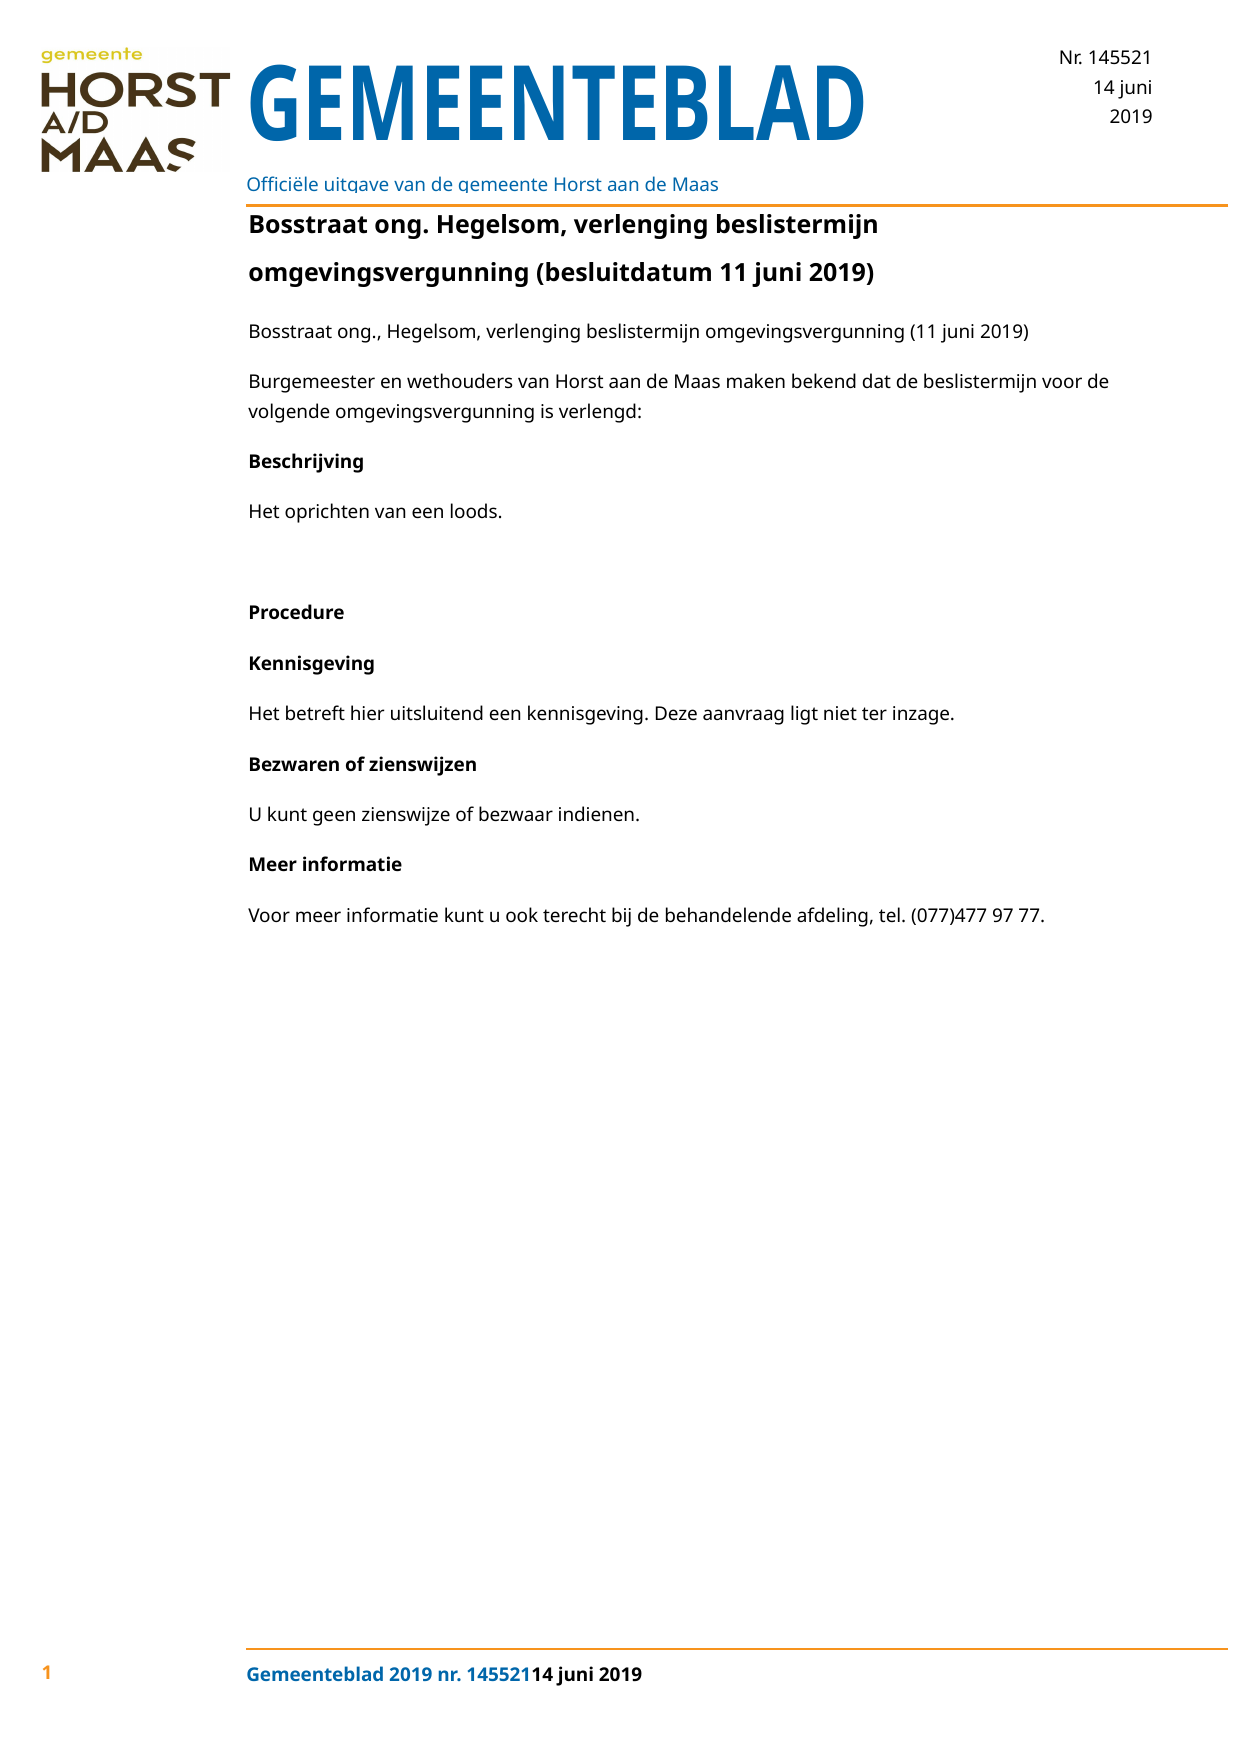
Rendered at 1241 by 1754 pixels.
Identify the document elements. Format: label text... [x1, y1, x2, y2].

text Voor meer informatie kunt u ook terecht bij de behandelende afdeling, tel. (077)477 97 77. [248, 902, 1152, 928]
picture [41, 47, 231, 172]
text Het betreft hier uitsluitend een kennisgeving. Deze aanvraag ligt niet ter inzage. [248, 700, 1152, 726]
text Het oprichten van een loods. [248, 499, 1152, 524]
text Bosstraat ong., Hegelsom, verlenging beslistermijn omgevingsvergunning (11 juni 2019) [248, 318, 1152, 344]
text U kunt geen zienswijze of bezwaar indienen. [248, 801, 1152, 827]
text Beschrijving [248, 448, 1152, 474]
text Bosstraat ong. Hegelsom, verlenging beslistermijn omgevingsvergunning (besluitdatum 11 juni 2019) [248, 207, 1152, 288]
text Kennisgeving [248, 650, 1152, 676]
text Bezwaren of zienswijzen [248, 751, 1152, 777]
text Meer informatie [248, 852, 1152, 877]
text Procedure [248, 599, 1152, 625]
text Burgemeester en wethouders van Horst aan de Maas maken bekend dat de beslistermijn voor de volgende omgevingsvergunning is verlengd: [248, 368, 1152, 424]
